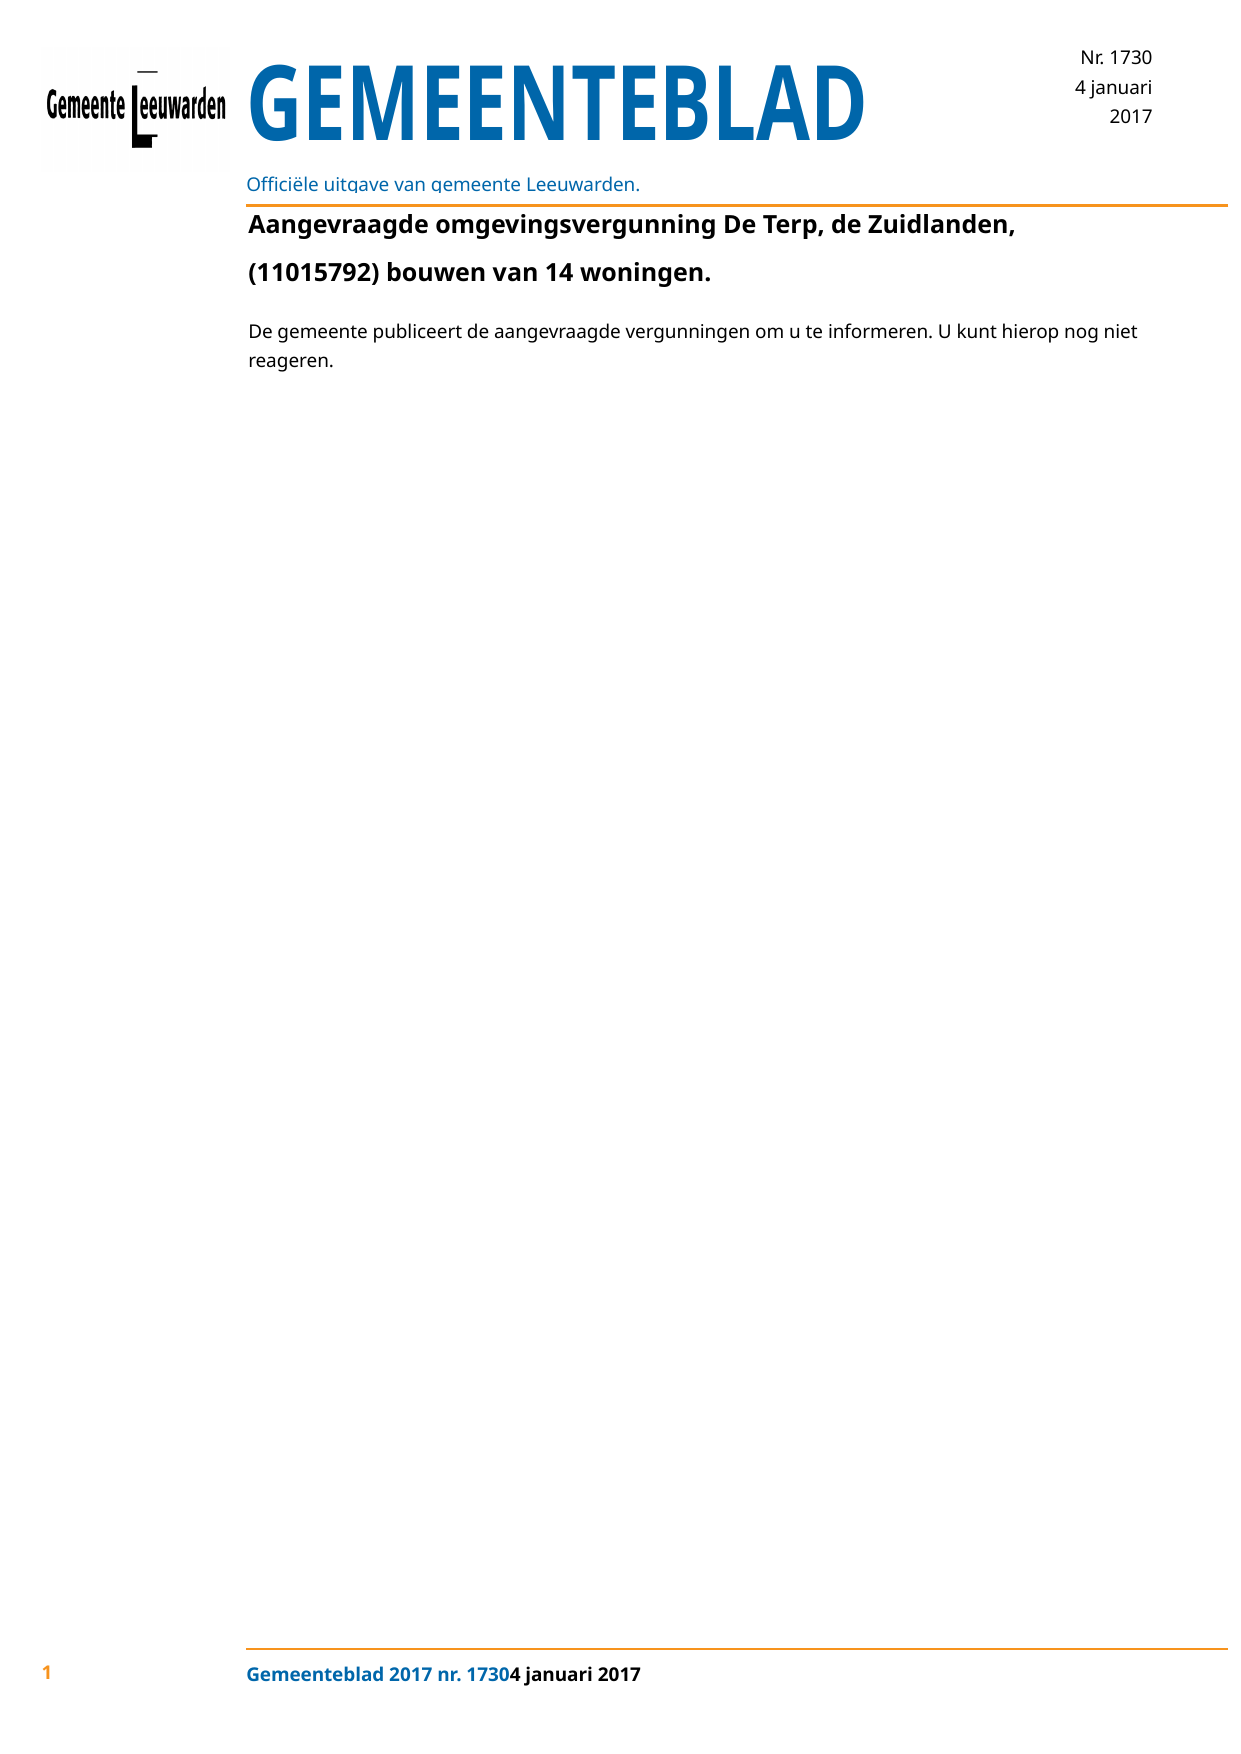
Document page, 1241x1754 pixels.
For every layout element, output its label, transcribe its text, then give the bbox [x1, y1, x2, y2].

text Aangevraagde omgevingsvergunning De Terp, de Zuidlanden, (11015792) bouwen van 14 woningen. [248, 207, 1152, 288]
picture [41, 47, 231, 172]
text De gemeente publiceert de aangevraagde vergunningen om u te informeren. U kunt hierop nog niet reageren. [248, 318, 1152, 373]
